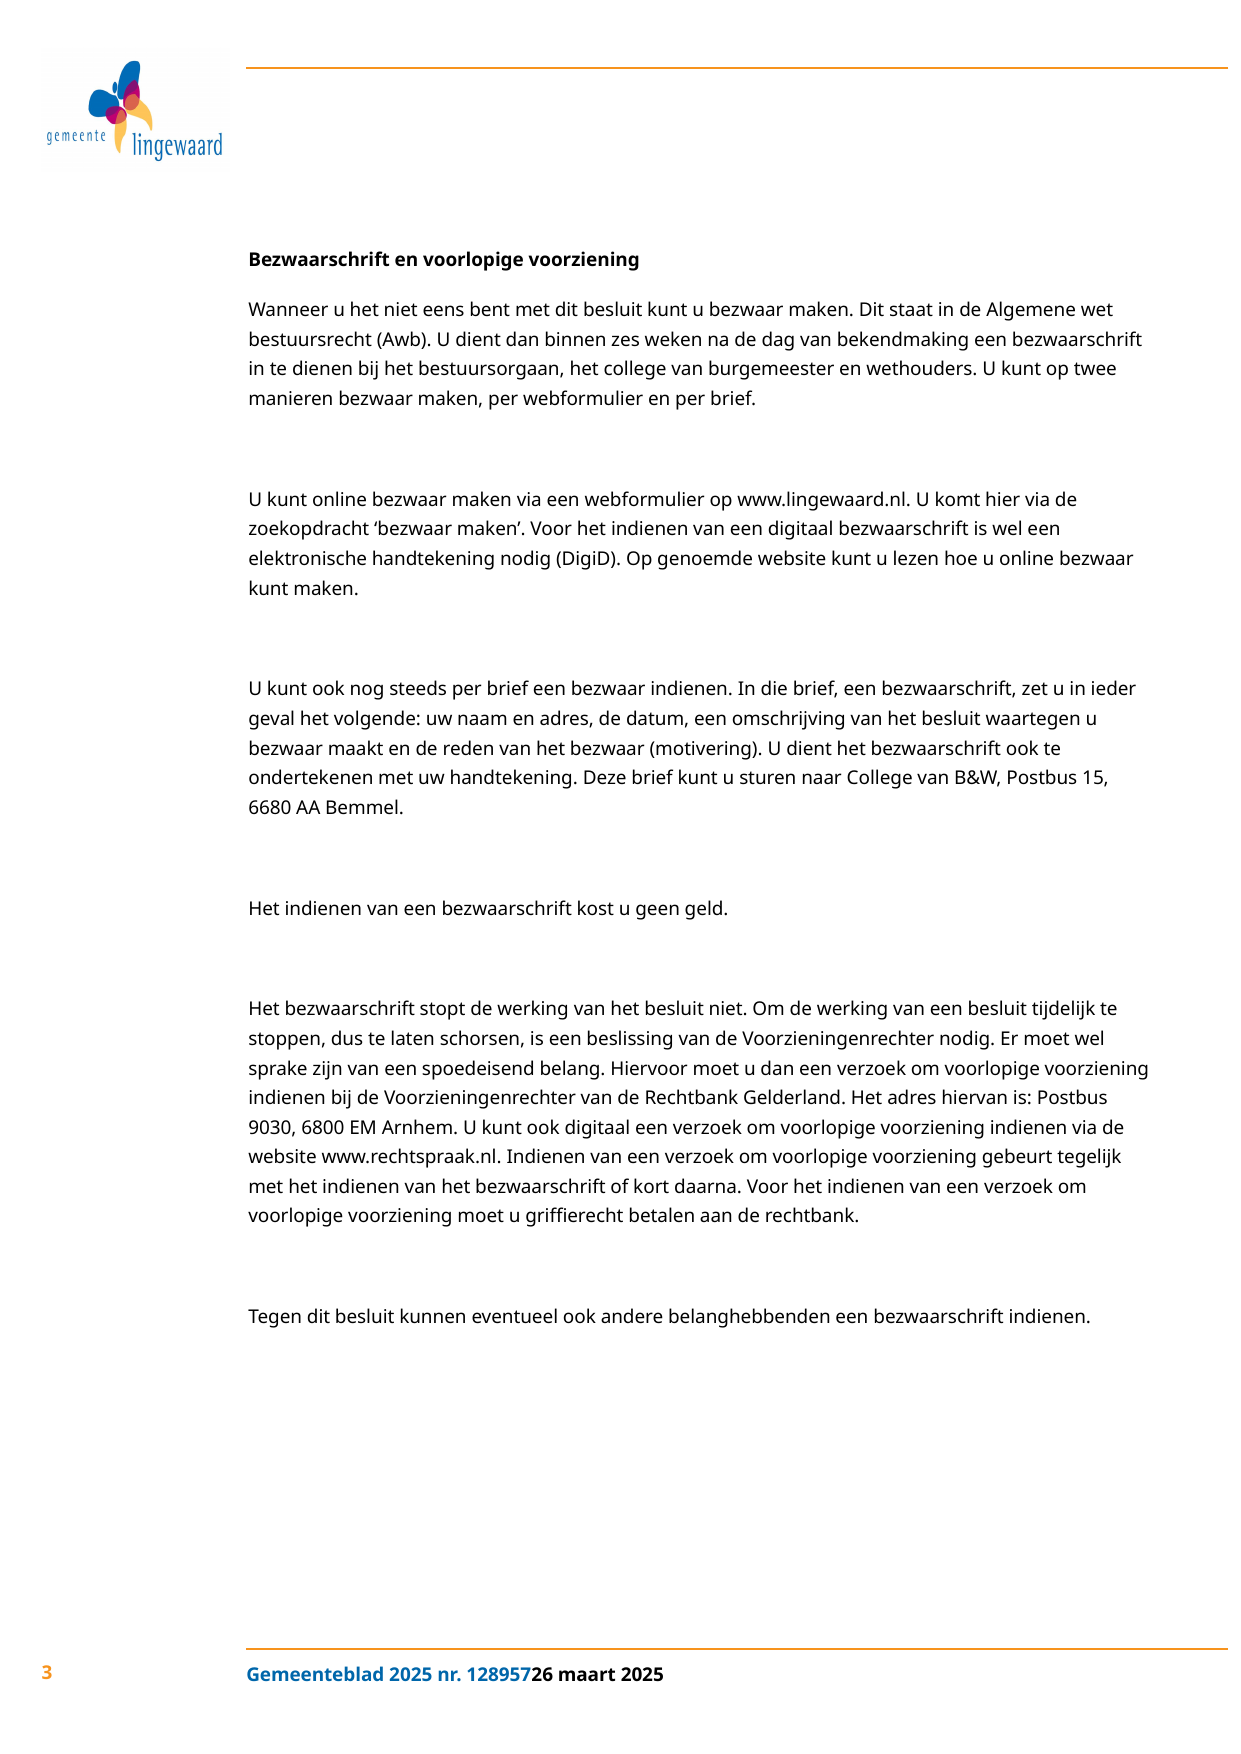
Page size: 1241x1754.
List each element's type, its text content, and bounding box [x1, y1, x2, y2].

picture [41, 47, 231, 172]
text U kunt online bezwaar maken via een webformulier op www.lingewaard.nl. U komt hier via de zoekopdracht ‘bezwaar maken’. Voor het indienen van een digitaal bezwaarschrift is wel een elektronische handtekening nodig (DigiD). Op genoemde website kunt u lezen hoe u online bezwaar kunt maken. [248, 486, 1152, 601]
text U kunt ook nog steeds per brief een bezwaar indienen. In die brief, een bezwaarschrift, zet u in ieder geval het volgende: uw naam en adres, de datum, een omschrijving van het besluit waartegen u bezwaar maakt en de reden van het bezwaar (motivering). U dient het bezwaarschrift ook te ondertekenen met uw handtekening. Deze brief kunt u sturen naar College van B&W, Postbus 15, 6680 AA Bemmel. [248, 676, 1152, 820]
text Wanneer u het niet eens bent met dit besluit kunt u bezwaar maken. Dit staat in de Algemene wet bestuursrecht (Awb). U dient dan binnen zes weken na de dag van bekendmaking een bezwaarschrift in te dienen bij het bestuursorgaan, het college van burgemeester en wethouders. U kunt op twee manieren bezwaar maken, per webformulier en per brief. [248, 296, 1152, 411]
text Het indienen van een bezwaarschrift kost u geen geld. [248, 895, 1152, 921]
text Het bezwaarschrift stopt de werking van het besluit niet. Om de werking van een besluit tijdelijk te stoppen, dus te laten schorsen, is een beslissing van de Voorzieningenrechter nodig. Er moet wel sprake zijn van een spoedeisend belang. Hiervoor moet u dan een verzoek om voorlopige voorziening indienen bij de Voorzieningenrechter van de Rechtbank Gelderland. Het adres hiervan is: Postbus 9030, 6800 EM Arnhem. U kunt ook digitaal een verzoek om voorlopige voorziening indienen via de website www.rechtspraak.nl. Indienen van een verzoek om voorlopige voorziening gebeurt tegelijk met het indienen van het bezwaarschrift of kort daarna. Voor het indienen van een verzoek om voorlopige voorziening moet u griffierecht betalen aan de rechtbank. [248, 996, 1152, 1228]
text Tegen dit besluit kunnen eventueel ook andere belanghebbenden een bezwaarschrift indienen. [248, 1303, 1152, 1329]
text Bezwaarschrift en voorlopige voorziening [248, 246, 1152, 272]
